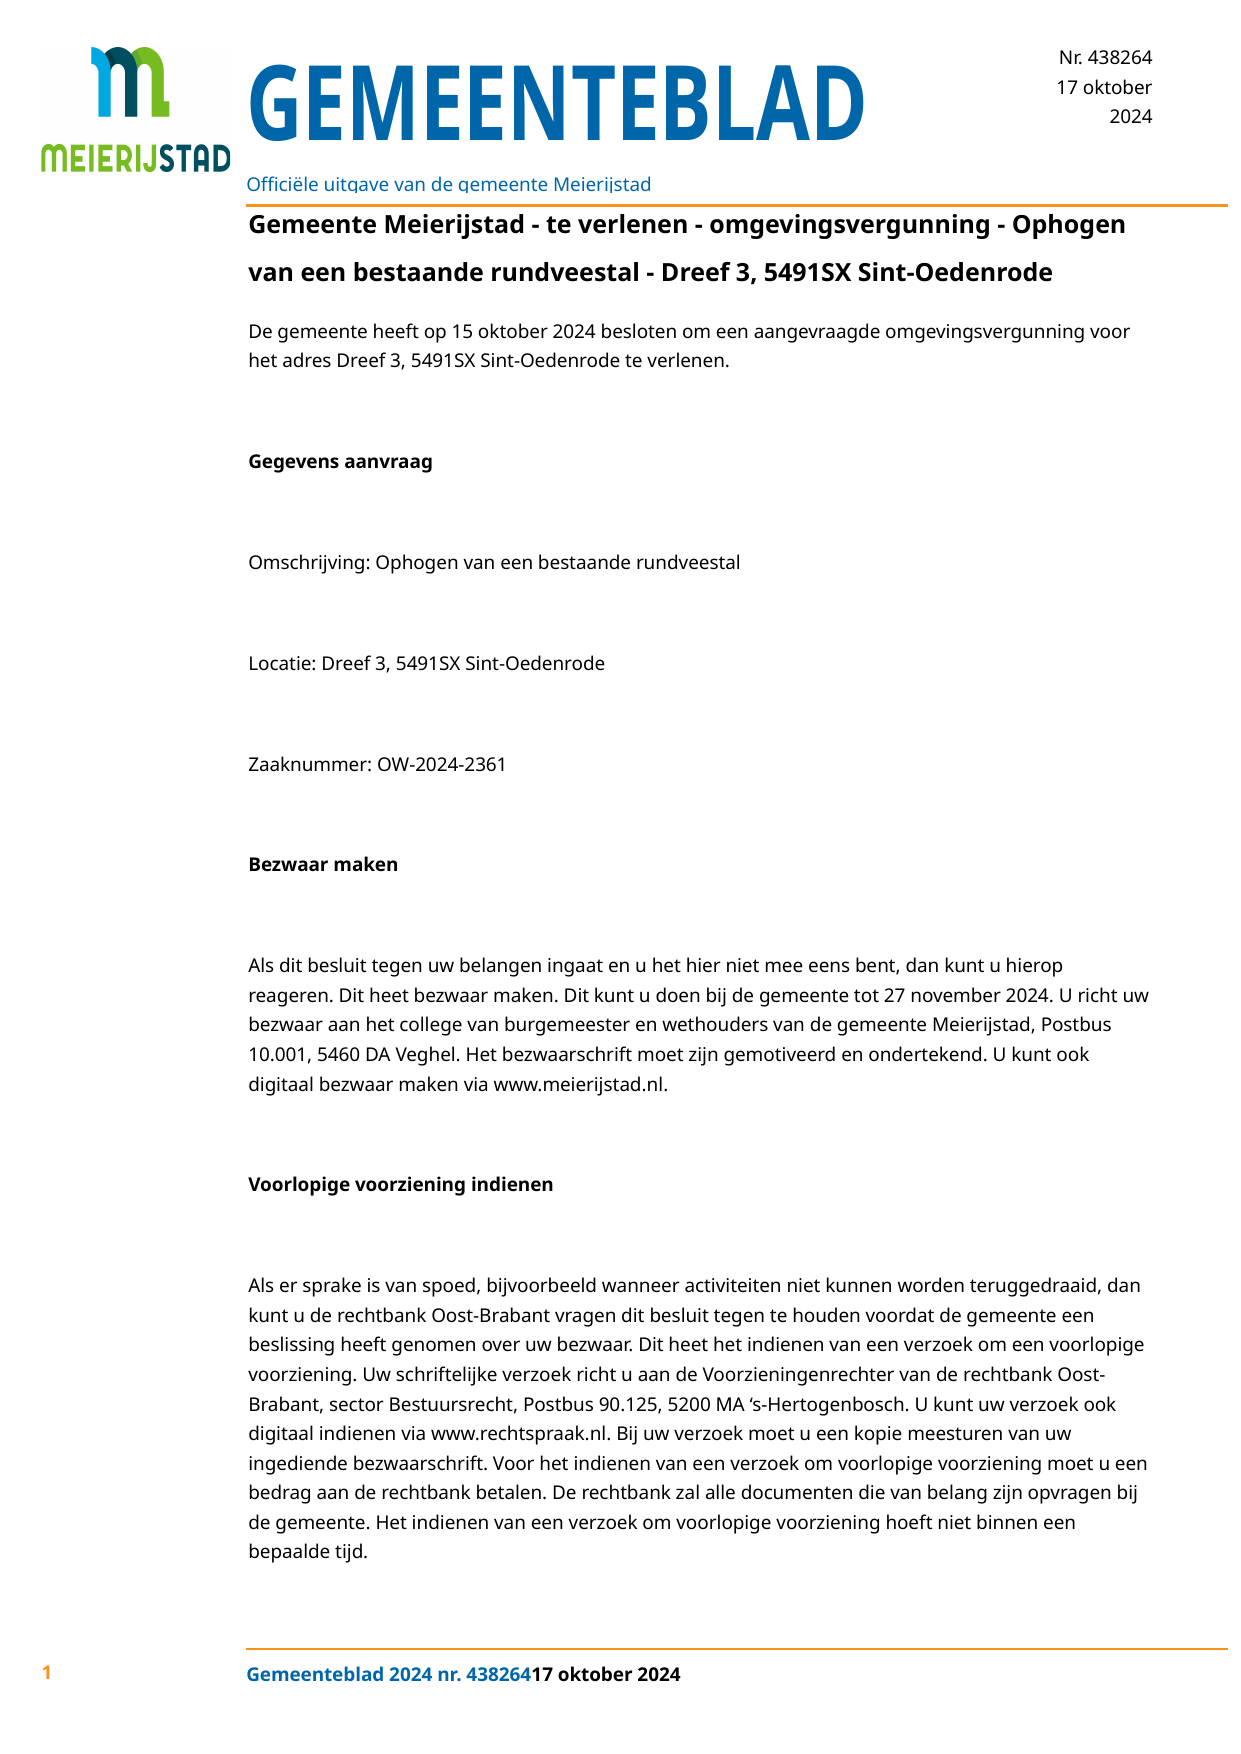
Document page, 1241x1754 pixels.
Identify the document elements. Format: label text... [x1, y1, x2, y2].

text Bezwaar maken [248, 852, 1152, 877]
picture [41, 47, 231, 172]
text Gegevens aanvraag [248, 448, 1152, 474]
text Gemeente Meierijstad - te verlenen - omgevingsvergunning - Ophogen van een bestaande rundveestal - Dreef 3, 5491SX Sint-Oedenrode [248, 207, 1152, 288]
text Zaaknummer: OW-2024-2361 [248, 751, 1152, 777]
text Voorlopige voorziening indienen [248, 1172, 1152, 1197]
text Als dit besluit tegen uw belangen ingaat en u het hier niet mee eens bent, dan kunt u hierop reageren. Dit heet bezwaar maken. Dit kunt u doen bij de gemeente tot 27 november 2024. U richt uw bezwaar aan het college van burgemeester en wethouders van de gemeente Meierijstad, Postbus 10.001, 5460 DA Veghel. Het bezwaarschrift moet zijn gemotiveerd en ondertekend. U kunt ook digitaal bezwaar maken via www.meierijstad.nl. [248, 952, 1152, 1097]
text Omschrijving: Ophogen van een bestaande rundveestal [248, 549, 1152, 575]
text Locatie: Dreef 3, 5491SX Sint-Oedenrode [248, 650, 1152, 676]
text De gemeente heeft op 15 oktober 2024 besloten om een aangevraagde omgevingsvergunning voor het adres Dreef 3, 5491SX Sint-Oedenrode te verlenen. [248, 318, 1152, 373]
text Als er sprake is van spoed, bijvoorbeeld wanneer activiteiten niet kunnen worden teruggedraaid, dan kunt u de rechtbank Oost-Brabant vragen dit besluit tegen te houden voordat de gemeente een beslissing heeft genomen over uw bezwaar. Dit heet het indienen van een verzoek om een voorlopige voorziening. Uw schriftelijke verzoek richt u aan de Voorzieningenrechter van de rechtbank Oost-Brabant, sector Bestuursrecht, Postbus 90.125, 5200 MA ‘s-Hertogenbosch. U kunt uw verzoek ook digitaal indienen via www.rechtspraak.nl. Bij uw verzoek moet u een kopie meesturen van uw ingediende bezwaarschrift. Voor het indienen van een verzoek om voorlopige voorziening moet u een bedrag aan de rechtbank betalen. De rechtbank zal alle documenten die van belang zijn opvragen bij de gemeente. Het indienen van een verzoek om voorlopige voorziening hoeft niet binnen een bepaalde tijd. [248, 1272, 1152, 1564]
